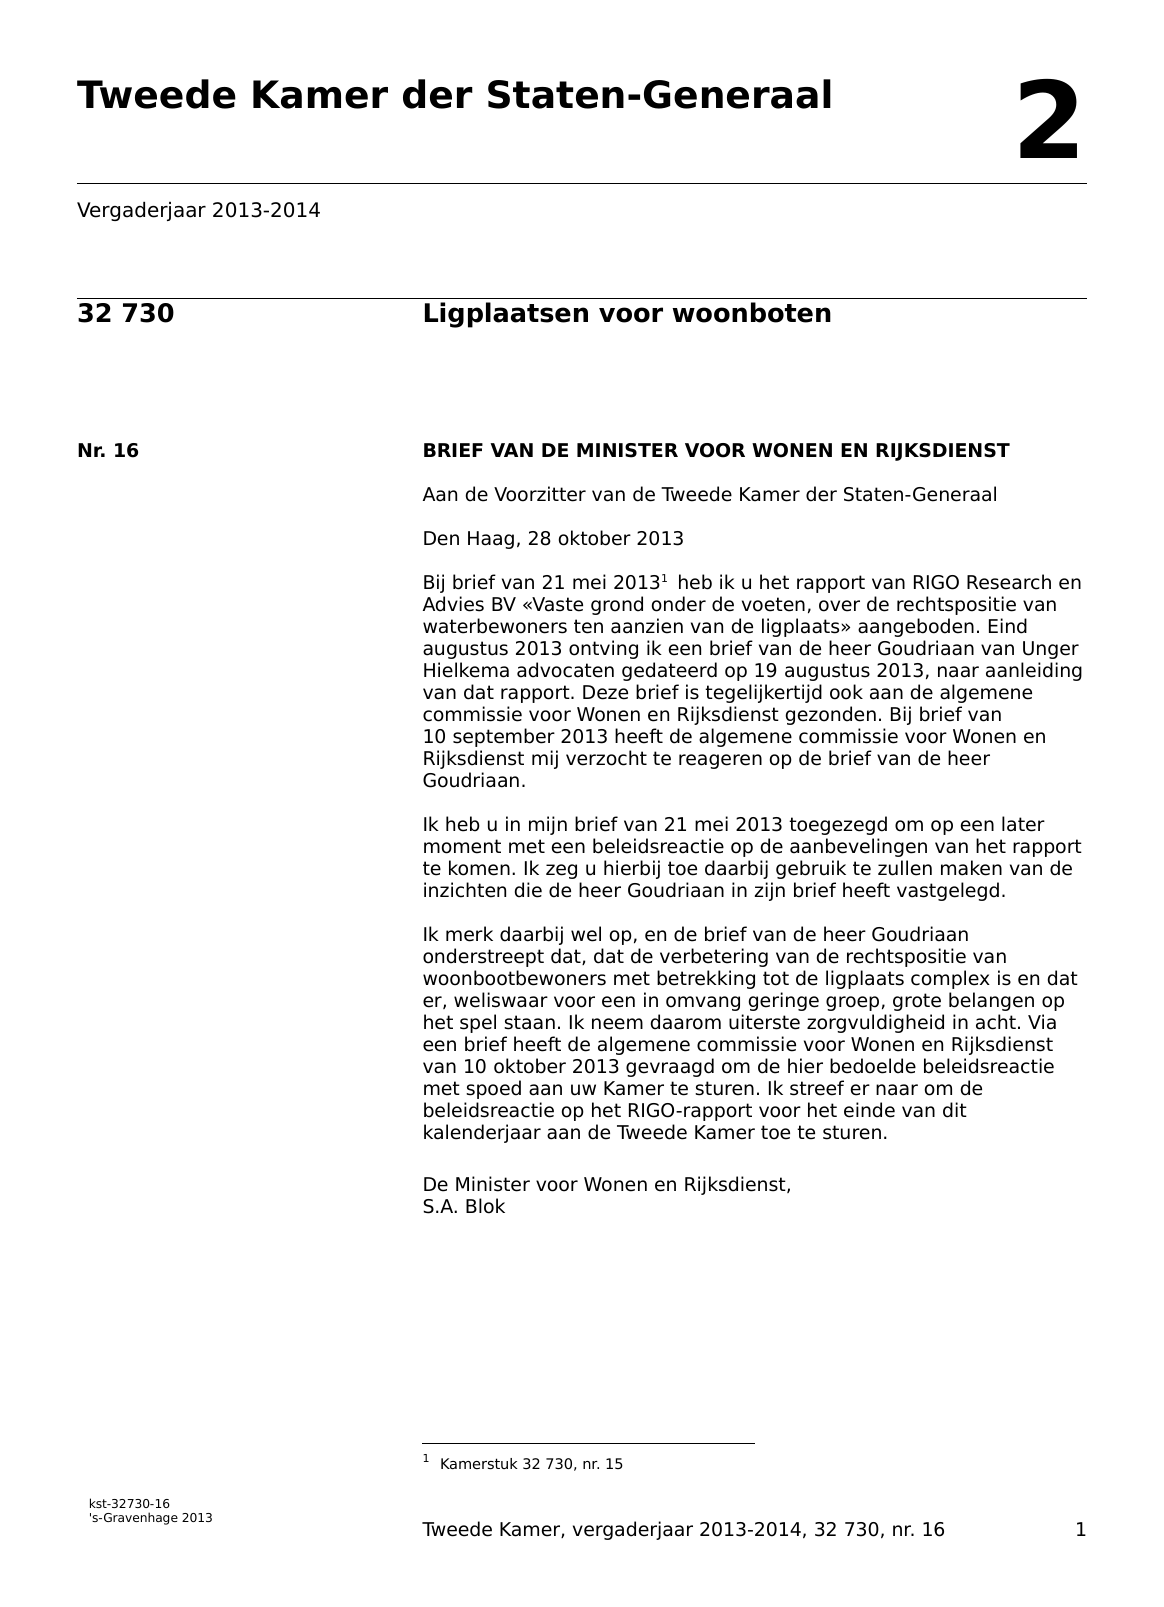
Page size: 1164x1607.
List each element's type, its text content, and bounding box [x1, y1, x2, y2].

subtitle 32 730 Ligplaatsen voor woonboten [77, 299, 1087, 329]
text Ik merk daarbij wel op, en de brief van de heer Goudriaan onderstreept dat, dat de verbetering van de rechtspositie van woonbootbewoners met betrekking tot de ligplaats complex is en dat er, weliswaar voor een in omvang geringe groep, grote belangen op het spel staan. Ik neem daarom uiterste zorgvuldigheid in acht. Via een brief heeft de algemene commissie voor Wonen en Rijksdienst van 10 oktober 2013 gevraagd om de hier bedoelde beleidsreactie met spoed aan uw Kamer te sturen. Ik streef er naar om de beleidsreactie op het RIGO-rapport voor het einde van dit kalenderjaar aan de Tweede Kamer toe te sturen. [422, 924, 1087, 1144]
text Den Haag, 28 oktober 2013 [422, 528, 1087, 550]
text Ik heb u in mijn brief van 21 mei 2013 toegezegd om op een later moment met een beleidsreactie op de aanbevelingen van het rapport te komen. Ik zeg u hierbij toe daarbij gebruik te zullen maken van de inzichten die de heer Goudriaan in zijn brief heeft vastgelegd. [422, 814, 1087, 902]
table_cell Vergaderjaar 2013-2014 [77, 184, 1087, 298]
subtitle Nr. 16 BRIEF VAN DE MINISTER VOOR WONEN EN RIJKSDIENST [77, 440, 1087, 462]
text kst-32730-16 [88, 1497, 323, 1511]
text De Minister voor Wonen en Rijksdienst, S.A. Blok [422, 1174, 1087, 1218]
text Bij brief van 21 mei 2013 heb ik u het rapport van RIGO Research en Advies BV «Vaste grond onder de voeten, over de rechtspositie van waterbewoners ten aanzien van de ligplaats» aangeboden. Eind augustus 2013 ontving ik een brief van de heer Goudriaan van Unger Hielkema advocaten gedateerd op 19 augustus 2013, naar aanleiding van dat rapport. Deze brief is tegelijkertijd ook aan de algemene commissie voor Wonen en Rijksdienst gezonden. Bij brief van 10 september 2013 heeft de algemene commissie voor Wonen en Rijksdienst mij verzocht te reageren op de brief van de heer Goudriaan. [422, 572, 1087, 792]
text 's-Gravenhage 2013 [88, 1511, 323, 1525]
table_header 2 [886, 59, 1087, 183]
table_header Tweede Kamer der Staten-Generaal [77, 59, 886, 183]
text Aan de Voorzitter van de Tweede Kamer der Staten-Generaal [422, 484, 1087, 506]
text Kamerstuk 32 730, nr. 15 [422, 1452, 1087, 1474]
